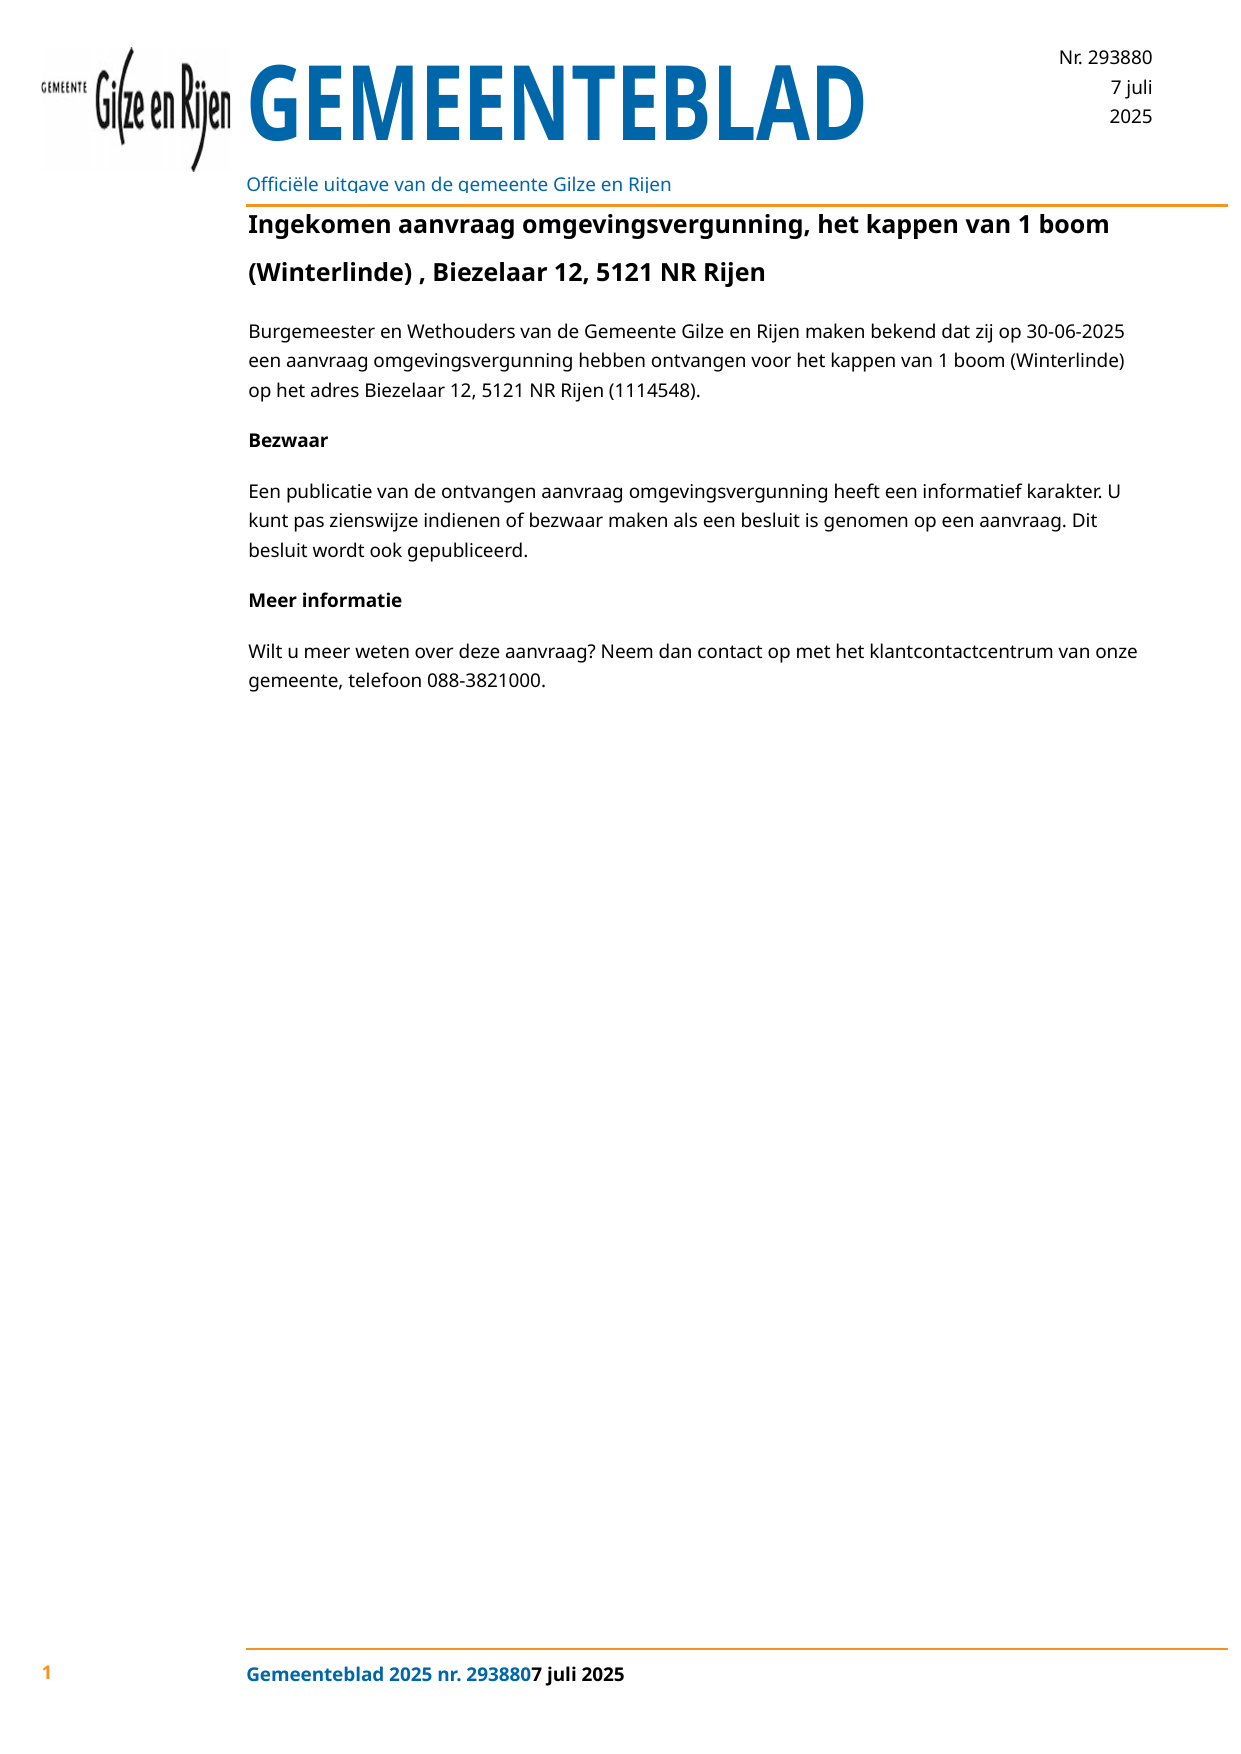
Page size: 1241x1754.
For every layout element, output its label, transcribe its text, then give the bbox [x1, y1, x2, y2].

text Ingekomen aanvraag omgevingsvergunning, het kappen van 1 boom (Winterlinde) , Biezelaar 12, 5121 NR Rijen [248, 207, 1152, 288]
picture [41, 47, 231, 172]
text Bezwaar [248, 427, 1152, 453]
text Een publicatie van de ontvangen aanvraag omgevingsvergunning heeft een informatief karakter. U kunt pas zienswijze indienen of bezwaar maken als een besluit is genomen op een aanvraag. Dit besluit wordt ook gepubliceerd. [248, 478, 1152, 563]
text Meer informatie [248, 587, 1152, 613]
text Wilt u meer weten over deze aanvraag? Neem dan contact op met het klantcontactcentrum van onze gemeente, telefoon 088-3821000. [248, 638, 1152, 693]
text Burgemeester en Wethouders van de Gemeente Gilze en Rijen maken bekend dat zij op 30-06-2025 een aanvraag omgevingsvergunning hebben ontvangen voor het kappen van 1 boom (Winterlinde) op het adres Biezelaar 12, 5121 NR Rijen (1114548). [248, 318, 1152, 403]
